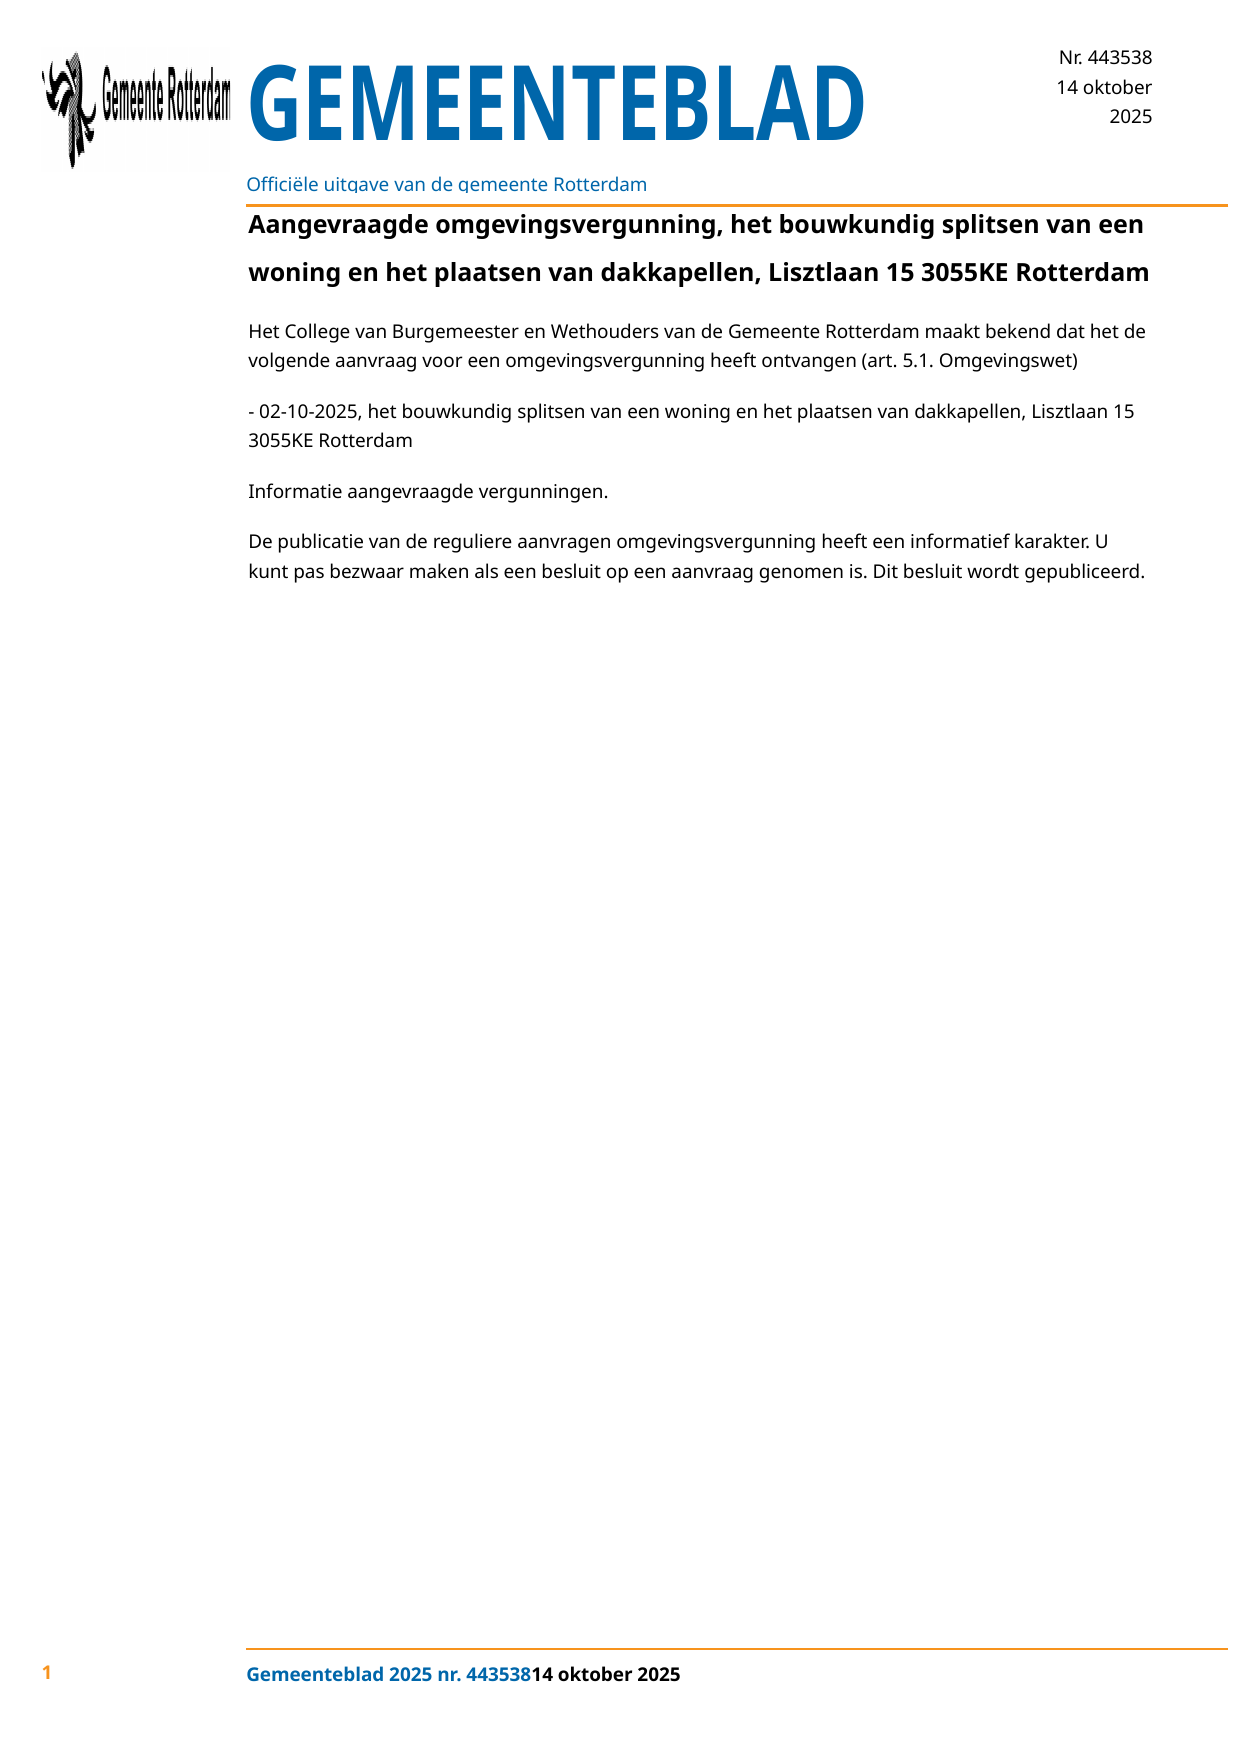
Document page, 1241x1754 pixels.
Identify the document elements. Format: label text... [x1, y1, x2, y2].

text Informatie aangevraagde vergunningen. [248, 478, 1152, 504]
picture [41, 47, 231, 172]
text - 02-10-2025, het bouwkundig splitsen van een woning en het plaatsen van dakkapellen, Lisztlaan 15 3055KE Rotterdam [248, 398, 1152, 453]
text Aangevraagde omgevingsvergunning, het bouwkundig splitsen van een woning en het plaatsen van dakkapellen, Lisztlaan 15 3055KE Rotterdam [248, 207, 1152, 288]
text De publicatie van de reguliere aanvragen omgevingsvergunning heeft een informatief karakter. U kunt pas bezwaar maken als een besluit op een aanvraag genomen is. Dit besluit wordt gepubliceerd. [248, 528, 1152, 584]
text Het College van Burgemeester en Wethouders van de Gemeente Rotterdam maakt bekend dat het de volgende aanvraag voor een omgevingsvergunning heeft ontvangen (art. 5.1. Omgevingswet) [248, 318, 1152, 373]
